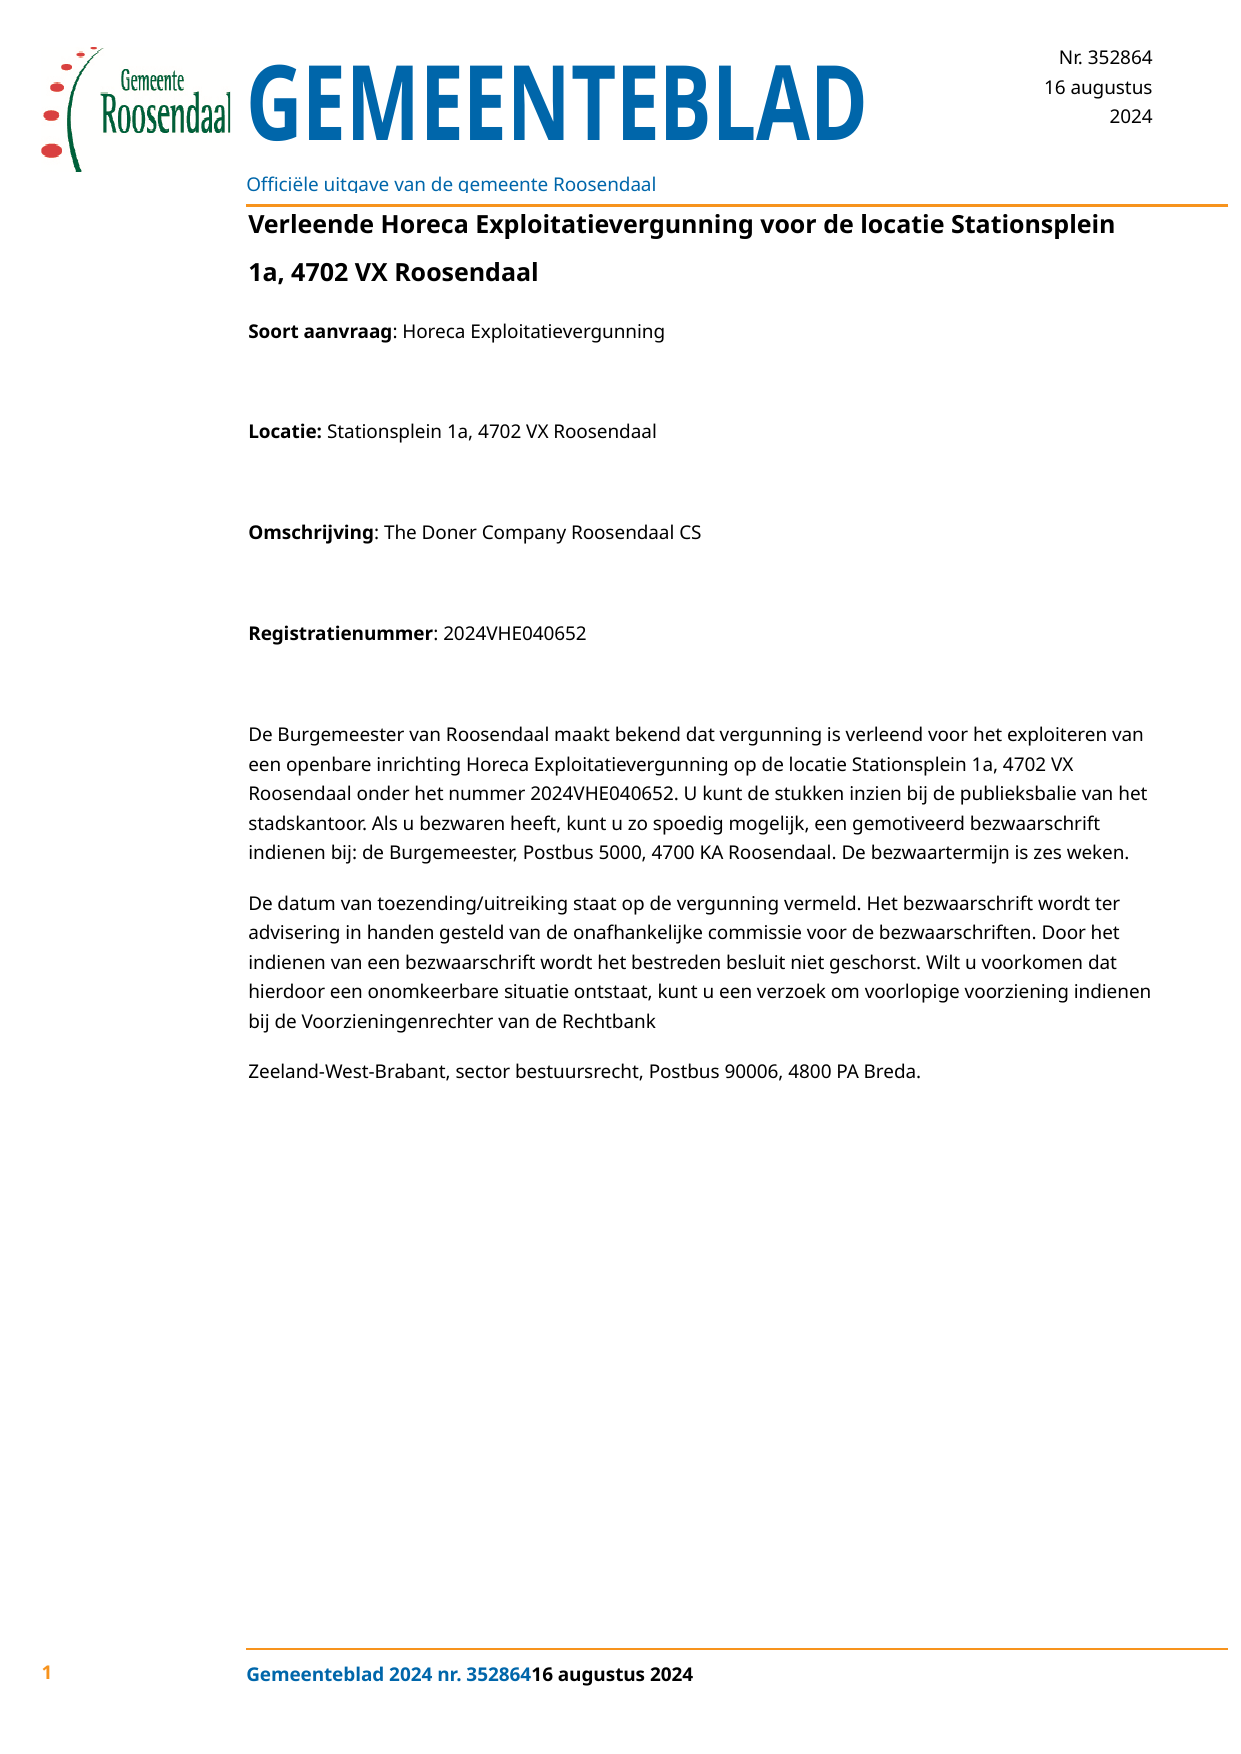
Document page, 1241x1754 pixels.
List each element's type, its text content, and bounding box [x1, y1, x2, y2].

text Locatie: Stationsplein 1a, 4702 VX Roosendaal [248, 419, 1152, 444]
text De Burgemeester van Roosendaal maakt bekend dat vergunning is verleend voor het exploiteren van een openbare inrichting Horeca Exploitatievergunning op de locatie Stationsplein 1a, 4702 VX Roosendaal onder het nummer 2024VHE040652. U kunt de stukken inzien bij de publieksbalie van het stadskantoor. Als u bezwaren heeft, kunt u zo spoedig mogelijk, een gemotiveerd bezwaarschrift indienen bij: de Burgemeester, Postbus 5000, 4700 KA Roosendaal. De bezwaartermijn is zes weken. [248, 721, 1152, 865]
text Zeeland-West-Brabant, sector bestuursrecht, Postbus 90006, 4800 PA Breda. [248, 1059, 1152, 1084]
text Registratienummer: 2024VHE040652 [248, 620, 1152, 646]
text Soort aanvraag: Horeca Exploitatievergunning [248, 318, 1152, 344]
text Omschrijving: The Doner Company Roosendaal CS [248, 519, 1152, 545]
text Verleende Horeca Exploitatievergunning voor de locatie Stationsplein 1a, 4702 VX Roosendaal [248, 207, 1152, 288]
picture [41, 47, 231, 172]
text De datum van toezending/uitreiking staat op de vergunning vermeld. Het bezwaarschrift wordt ter advisering in handen gesteld van de onafhankelijke commissie voor de bezwaarschriften. Door het indienen van een bezwaarschrift wordt het bestreden besluit niet geschorst. Wilt u voorkomen dat hierdoor een onomkeerbare situatie ontstaat, kunt u een verzoek om voorlopige voorziening indienen bij de Voorzieningenrechter van de Rechtbank [248, 890, 1152, 1034]
